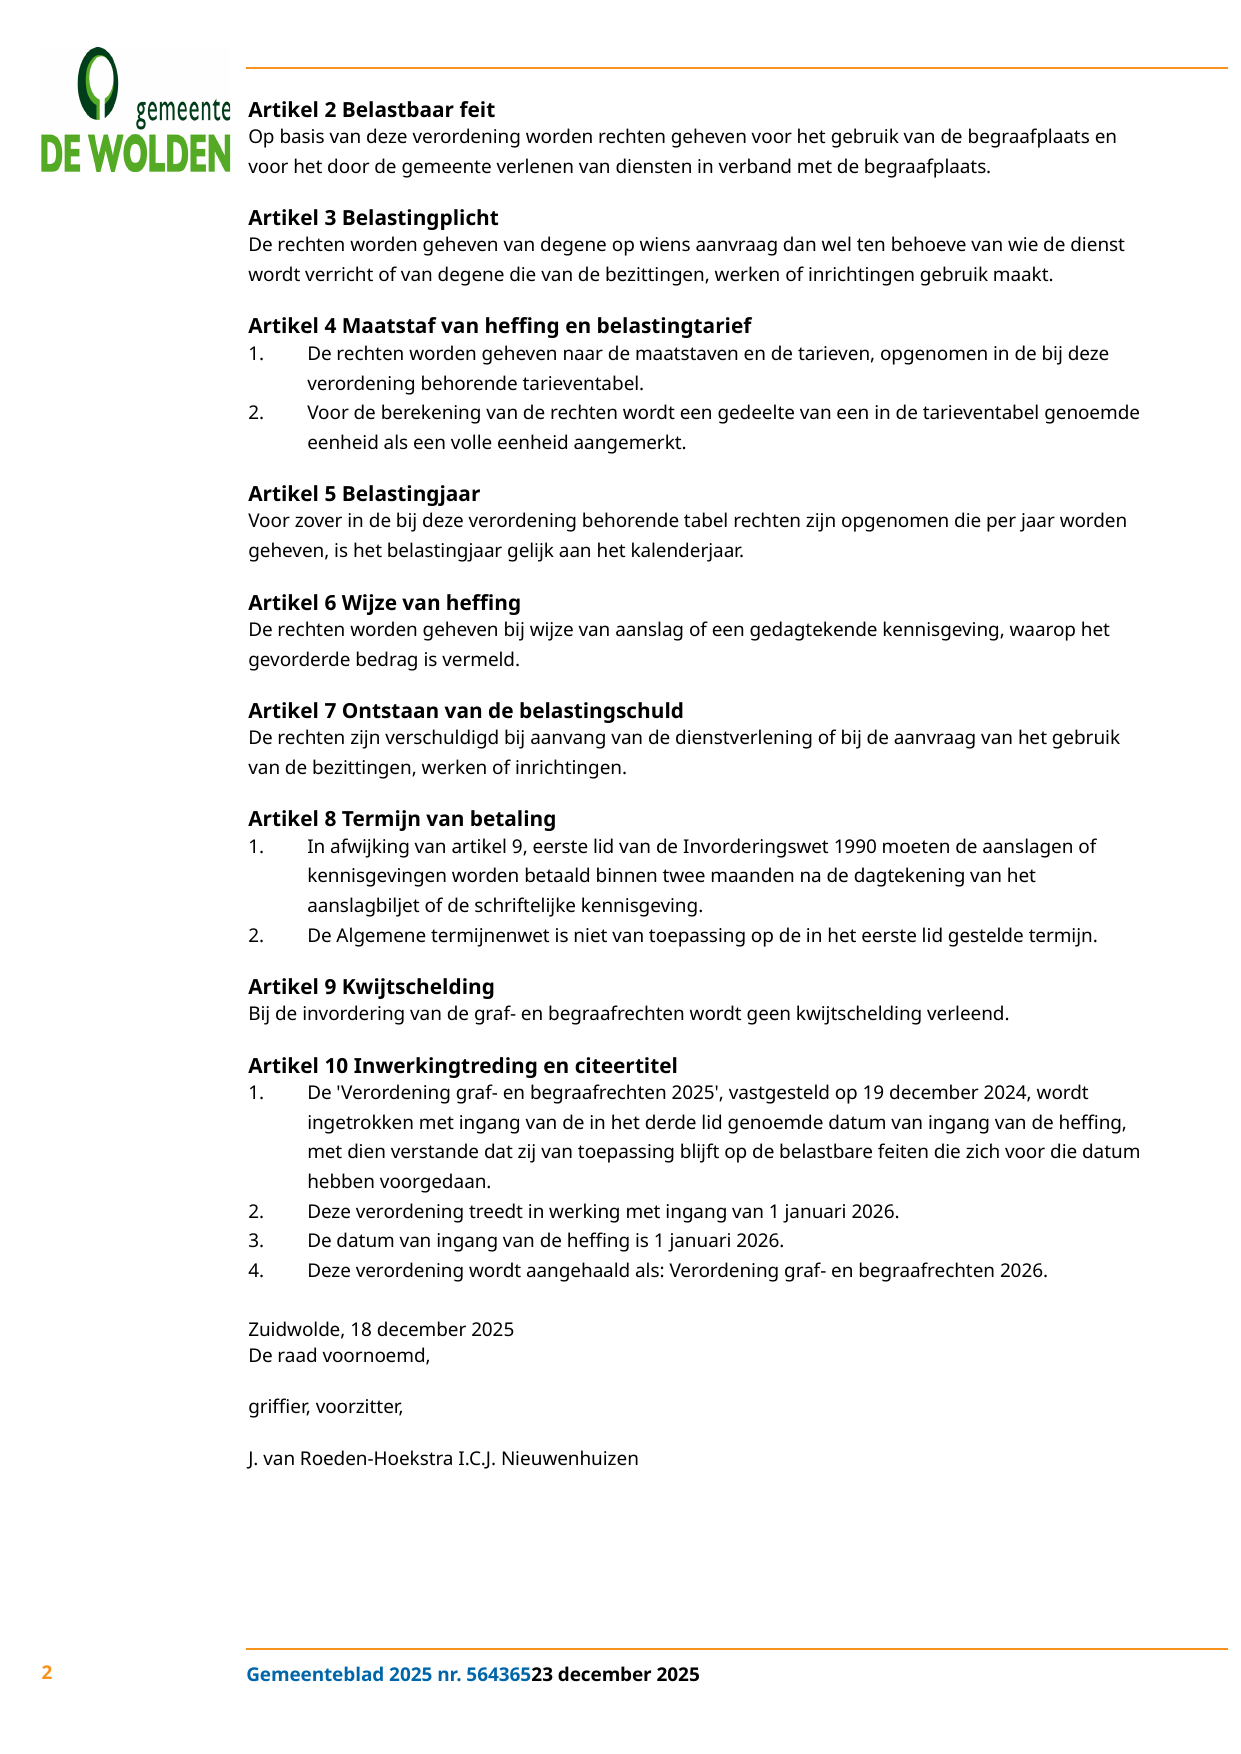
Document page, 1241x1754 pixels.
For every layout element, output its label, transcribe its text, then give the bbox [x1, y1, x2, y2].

text Zuidwolde, 18 december 2025 [248, 1316, 1152, 1342]
text Bij de invordering van de graf- en begraafrechten wordt geen kwijtschelding verleend. [248, 1001, 1152, 1026]
list De 'Verordening graf- en begraafrechten 2025', vastgesteld op 19 december 2024, wordt ingetrokken met ingang van de in het derde lid genoemde datum van ingang van de heffing, met dien verstande dat zij van toepassing blijft op de belastbare feiten die zich voor die datum hebben voorgedaan. [248, 1079, 1152, 1194]
list De rechten worden geheven naar de maatstaven en de tarieven, opgenomen in de bij deze verordening behorende tarieventabel. [248, 340, 1152, 395]
text Artikel 8 Termijn van betaling [248, 804, 1152, 833]
list Voor de berekening van de rechten wordt een gedeelte van een in de tarieventabel genoemde eenheid als een volle eenheid aangemerkt. [248, 399, 1152, 454]
list De datum van ingang van de heffing is 1 januari 2026. [248, 1227, 1152, 1253]
list Deze verordening treedt in werking met ingang van 1 januari 2026. [248, 1198, 1152, 1223]
text De raad voornoemd, [248, 1342, 1152, 1368]
text Op basis van deze verordening worden rechten geheven voor het gebruik van de begraafplaats en voor het door de gemeente verlenen van diensten in verband met de begraafplaats. [248, 123, 1152, 178]
text Artikel 9 Kwijtschelding [248, 972, 1152, 1001]
text J. van Roeden-Hoekstra I.C.J. Nieuwenhuizen [248, 1445, 1152, 1471]
list In afwijking van artikel 9, eerste lid van de Invorderingswet 1990 moeten de aanslagen of kennisgevingen worden betaald binnen twee maanden na de dagtekening van het aanslagbiljet of de schriftelijke kennisgeving. [248, 833, 1152, 918]
text De rechten zijn verschuldigd bij aanvang van de dienstverlening of bij de aanvraag van het gebruik van de bezittingen, werken of inrichtingen. [248, 724, 1152, 780]
text Artikel 2 Belastbaar feit [248, 95, 1152, 123]
text Artikel 5 Belastingjaar [248, 479, 1152, 508]
list De Algemene termijnenwet is niet van toepassing op de in het eerste lid gestelde termijn. [248, 922, 1152, 947]
text Artikel 6 Wijze van heffing [248, 588, 1152, 616]
text Artikel 10 Inwerkingtreding en citeertitel [248, 1051, 1152, 1079]
text Artikel 3 Belastingplicht [248, 203, 1152, 232]
picture [41, 47, 231, 172]
text Voor zover in de bij deze verordening behorende tabel rechten zijn opgenomen die per jaar worden geheven, is het belastingjaar gelijk aan het kalenderjaar. [248, 508, 1152, 563]
list Deze verordening wordt aangehaald als: Verordening graf- en begraafrechten 2026. [248, 1257, 1152, 1283]
text griffier, voorzitter, [248, 1393, 1152, 1419]
text Artikel 7 Ontstaan van de belastingschuld [248, 696, 1152, 724]
text Artikel 4 Maatstaf van heffing en belastingtarief [248, 312, 1152, 340]
text De rechten worden geheven van degene op wiens aanvraag dan wel ten behoeve van wie de dienst wordt verricht of van degene die van de bezittingen, werken of inrichtingen gebruik maakt. [248, 232, 1152, 287]
text De rechten worden geheven bij wijze van aanslag of een gedagtekende kennisgeving, waarop het gevorderde bedrag is vermeld. [248, 616, 1152, 671]
